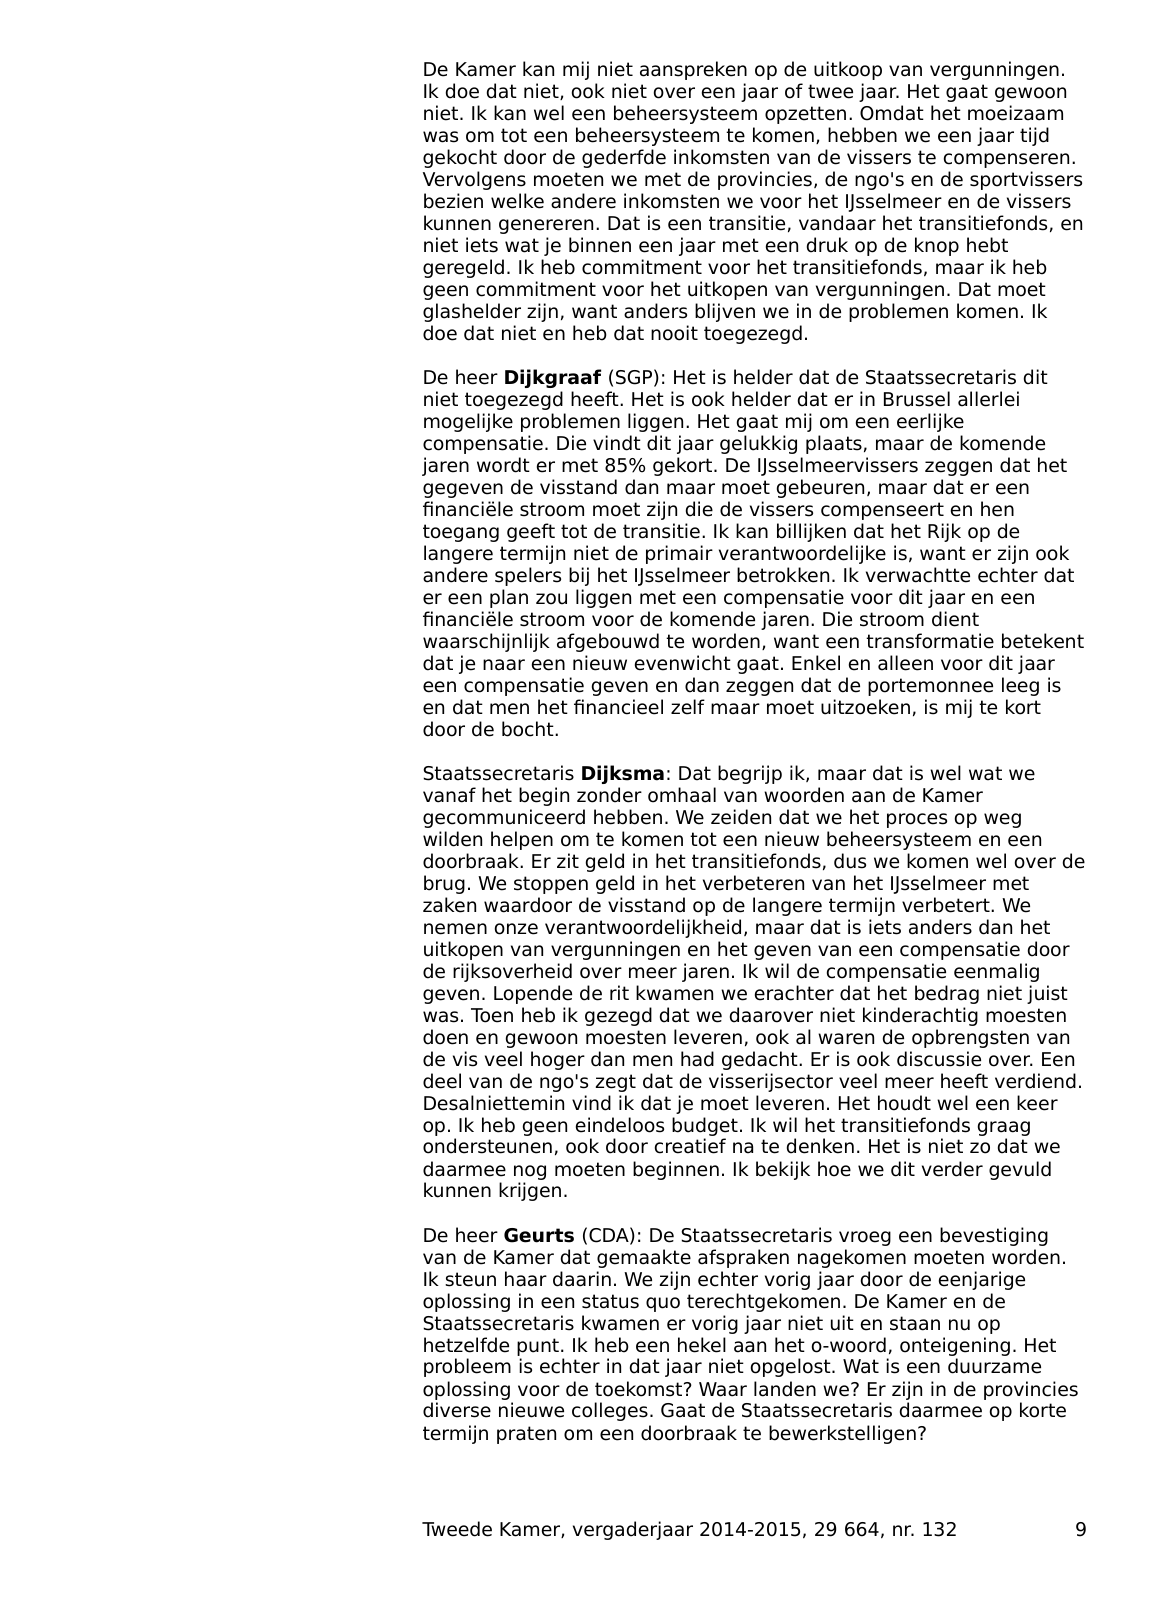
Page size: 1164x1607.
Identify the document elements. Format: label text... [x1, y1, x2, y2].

text De heer Geurts (CDA): De Staatssecretaris vroeg een bevestiging van de Kamer dat gemaakte afspraken nagekomen moeten worden. Ik steun haar daarin. We zijn echter vorig jaar door de eenjarige oplossing in een status quo terechtgekomen. De Kamer en de Staatssecretaris kwamen er vorig jaar niet uit en staan nu op hetzelfde punt. Ik heb een hekel aan het o-woord, onteigening. Het probleem is echter in dat jaar niet opgelost. Wat is een duurzame oplossing voor de toekomst? Waar landen we? Er zijn in de provincies diverse nieuwe colleges. Gaat de Staatssecretaris daarmee op korte termijn praten om een doorbraak te bewerkstelligen? [422, 1224, 1087, 1444]
text De heer Dijkgraaf (SGP): Het is helder dat de Staatssecretaris dit niet toegezegd heeft. Het is ook helder dat er in Brussel allerlei mogelijke problemen liggen. Het gaat mij om een eerlijke compensatie. Die vindt dit jaar gelukkig plaats, maar de komende jaren wordt er met 85% gekort. De IJsselmeervissers zeggen dat het gegeven de visstand dan maar moet gebeuren, maar dat er een financiële stroom moet zijn die de vissers compenseert en hen toegang geeft tot de transitie. Ik kan billijken dat het Rijk op de langere termijn niet de primair verantwoordelijke is, want er zijn ook andere spelers bij het IJsselmeer betrokken. Ik verwachtte echter dat er een plan zou liggen met een compensatie voor dit jaar en een financiële stroom voor de komende jaren. Die stroom dient waarschijnlijk afgebouwd te worden, want een transformatie betekent dat je naar een nieuw evenwicht gaat. Enkel en alleen voor dit jaar een compensatie geven en dan zeggen dat de portemonnee leeg is en dat men het financieel zelf maar moet uitzoeken, is mij te kort door de bocht. [422, 367, 1087, 741]
text Staatssecretaris Dijksma: Dat begrijp ik, maar dat is wel wat we vanaf het begin zonder omhaal van woorden aan de Kamer gecommuniceerd hebben. We zeiden dat we het proces op weg wilden helpen om te komen tot een nieuw beheersysteem en een doorbraak. Er zit geld in het transitiefonds, dus we komen wel over de brug. We stoppen geld in het verbeteren van het IJsselmeer met zaken waardoor de visstand op de langere termijn verbetert. We nemen onze verantwoordelijkheid, maar dat is iets anders dan het uitkopen van vergunningen en het geven van een compensatie door de rijksoverheid over meer jaren. Ik wil de compensatie eenmalig geven. Lopende de rit kwamen we erachter dat het bedrag niet juist was. Toen heb ik gezegd dat we daarover niet kinderachtig moesten doen en gewoon moesten leveren, ook al waren de opbrengsten van de vis veel hoger dan men had gedacht. Er is ook discussie over. Een deel van de ngo's zegt dat de visserijsector veel meer heeft verdiend. Desalniettemin vind ik dat je moet leveren. Het houdt wel een keer op. Ik heb geen eindeloos budget. Ik wil het transitiefonds graag ondersteunen, ook door creatief na te denken. Het is niet zo dat we daarmee nog moeten beginnen. Ik bekijk hoe we dit verder gevuld kunnen krijgen. [422, 763, 1087, 1202]
text De Kamer kan mij niet aanspreken op de uitkoop van vergunningen. Ik doe dat niet, ook niet over een jaar of twee jaar. Het gaat gewoon niet. Ik kan wel een beheersysteem opzetten. Omdat het moeizaam was om tot een beheersysteem te komen, hebben we een jaar tijd gekocht door de gederfde inkomsten van de vissers te compenseren. Vervolgens moeten we met de provincies, de ngo's en de sportvissers bezien welke andere inkomsten we voor het IJsselmeer en de vissers kunnen genereren. Dat is een transitie, vandaar het transitiefonds, en niet iets wat je binnen een jaar met een druk op de knop hebt geregeld. Ik heb commitment voor het transitiefonds, maar ik heb geen commitment voor het uitkopen van vergunningen. Dat moet glashelder zijn, want anders blijven we in de problemen komen. Ik doe dat niet en heb dat nooit toegezegd. [422, 59, 1087, 345]
